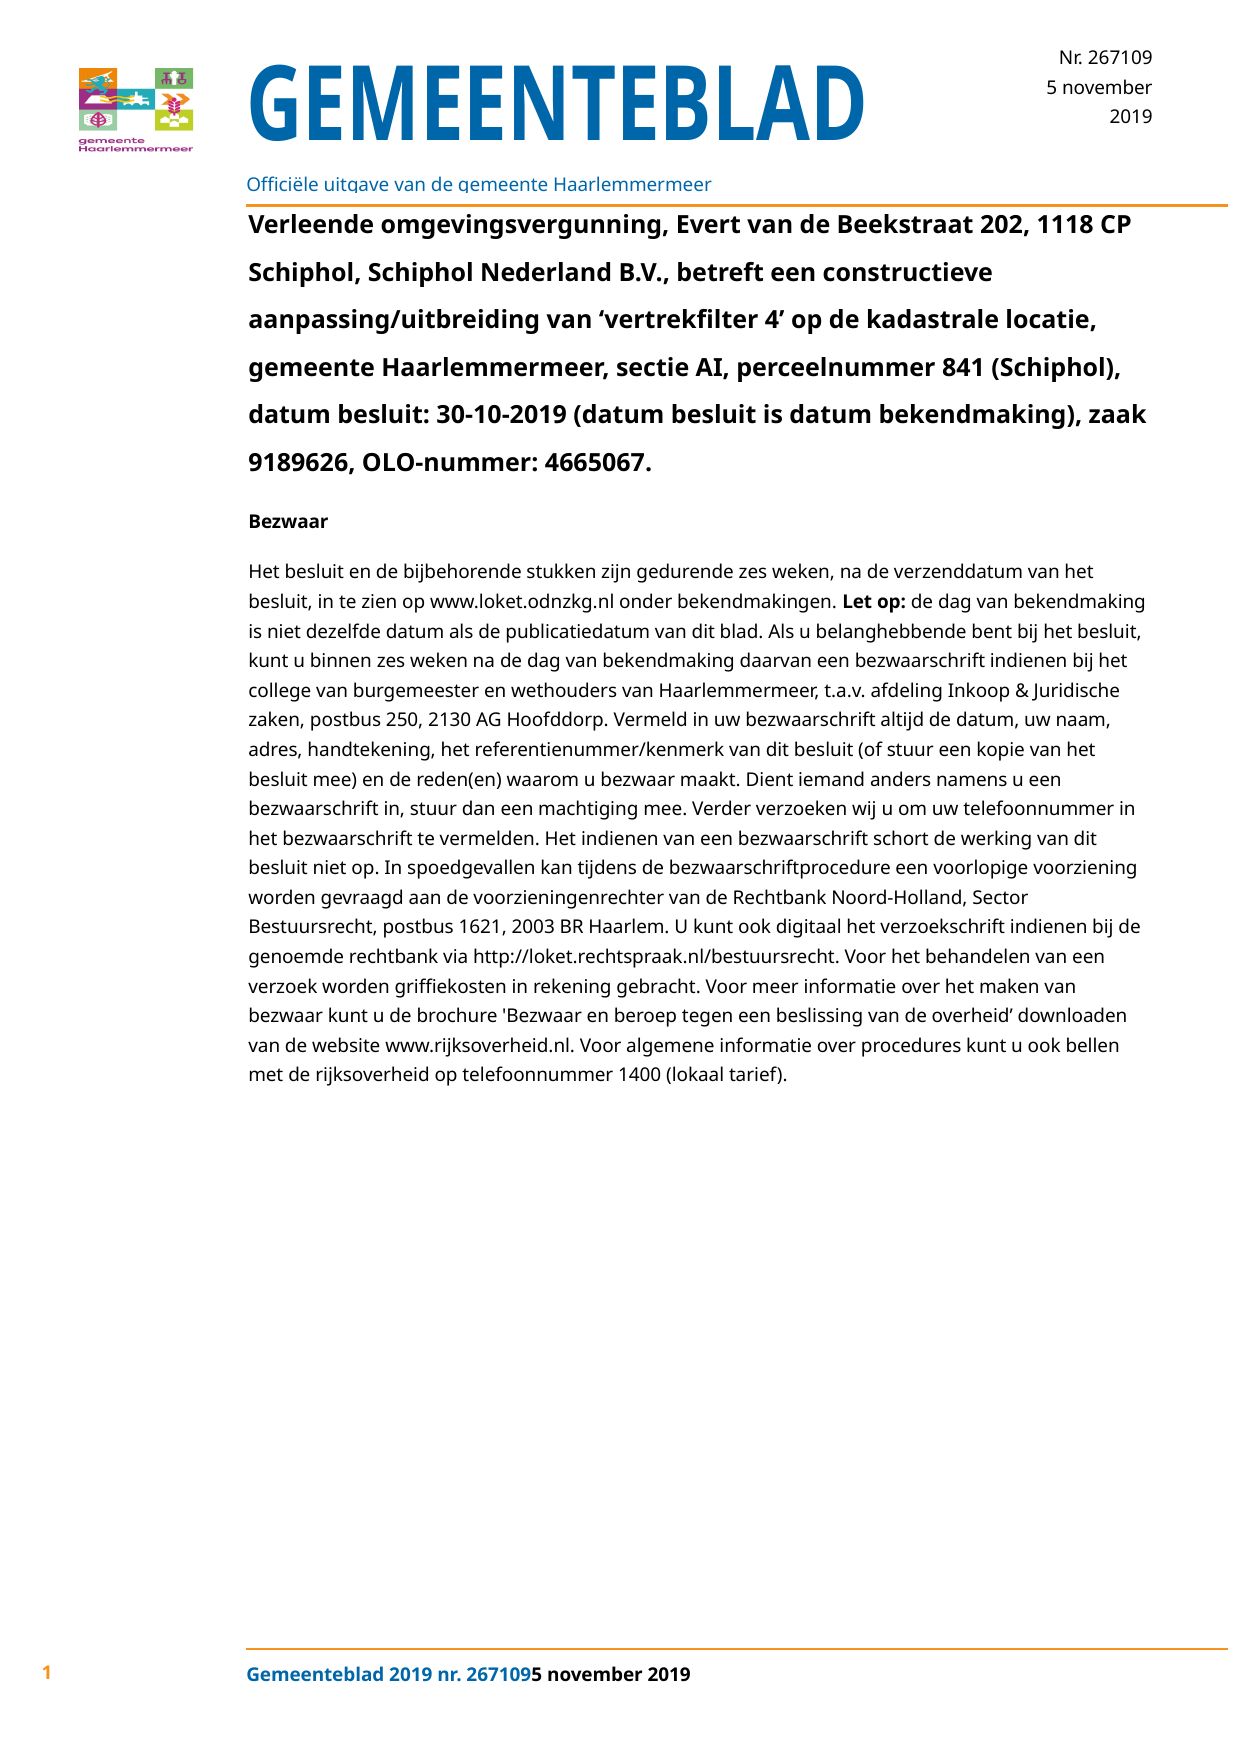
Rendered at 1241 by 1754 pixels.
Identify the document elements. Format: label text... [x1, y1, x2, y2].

text Verleende omgevingsvergunning, Evert van de Beekstraat 202, 1118 CP Schiphol, Schiphol Nederland B.V., betreft een constructieve aanpassing/uitbreiding van ‘vertrekfilter 4’ op de kadastrale locatie, gemeente Haarlemmermeer, sectie AI, perceelnummer 841 (Schiphol), datum besluit: 30-10-2019 (datum besluit is datum bekendmaking), zaak 9189626, OLO-nummer: 4665067. [248, 207, 1152, 479]
text Bezwaar [248, 508, 1152, 534]
picture [41, 47, 231, 172]
text Het besluit en de bijbehorende stukken zijn gedurende zes weken, na de verzenddatum van het besluit, in te zien op www.loket.odnzkg.nl onder bekendmakingen. Let op: de dag van bekendmaking is niet dezelfde datum als de publicatiedatum van dit blad. Als u belanghebbende bent bij het besluit, kunt u binnen zes weken na de dag van bekendmaking daarvan een bezwaarschrift indienen bij het college van burgemeester en wethouders van Haarlemmermeer, t.a.v. afdeling Inkoop & Juridische zaken, postbus 250, 2130 AG Hoofddorp. Vermeld in uw bezwaarschrift altijd de datum, uw naam, adres, handtekening, het referentienummer/kenmerk van dit besluit (of stuur een kopie van het besluit mee) en de reden(en) waarom u bezwaar maakt. Dient iemand anders namens u een bezwaarschrift in, stuur dan een machtiging mee. Verder verzoeken wij u om uw telefoonnummer in het bezwaarschrift te vermelden. Het indienen van een bezwaarschrift schort de werking van dit besluit niet op. In spoedgevallen kan tijdens de bezwaarschriftprocedure een voorlopige voorziening worden gevraagd aan de voorzieningenrechter van de Rechtbank Noord-Holland, Sector Bestuursrecht, postbus 1621, 2003 BR Haarlem. U kunt ook digitaal het verzoekschrift indienen bij de genoemde rechtbank via http://loket.rechtspraak.nl/bestuursrecht. Voor het behandelen van een verzoek worden griffiekosten in rekening gebracht. Voor meer informatie over het maken van bezwaar kunt u de brochure 'Bezwaar en beroep tegen een beslissing van de overheid’ downloaden van de website www.rijksoverheid.nl. Voor algemene informatie over procedures kunt u ook bellen met de rijksoverheid op telefoonnummer 1400 (lokaal tarief). [248, 559, 1152, 1087]
